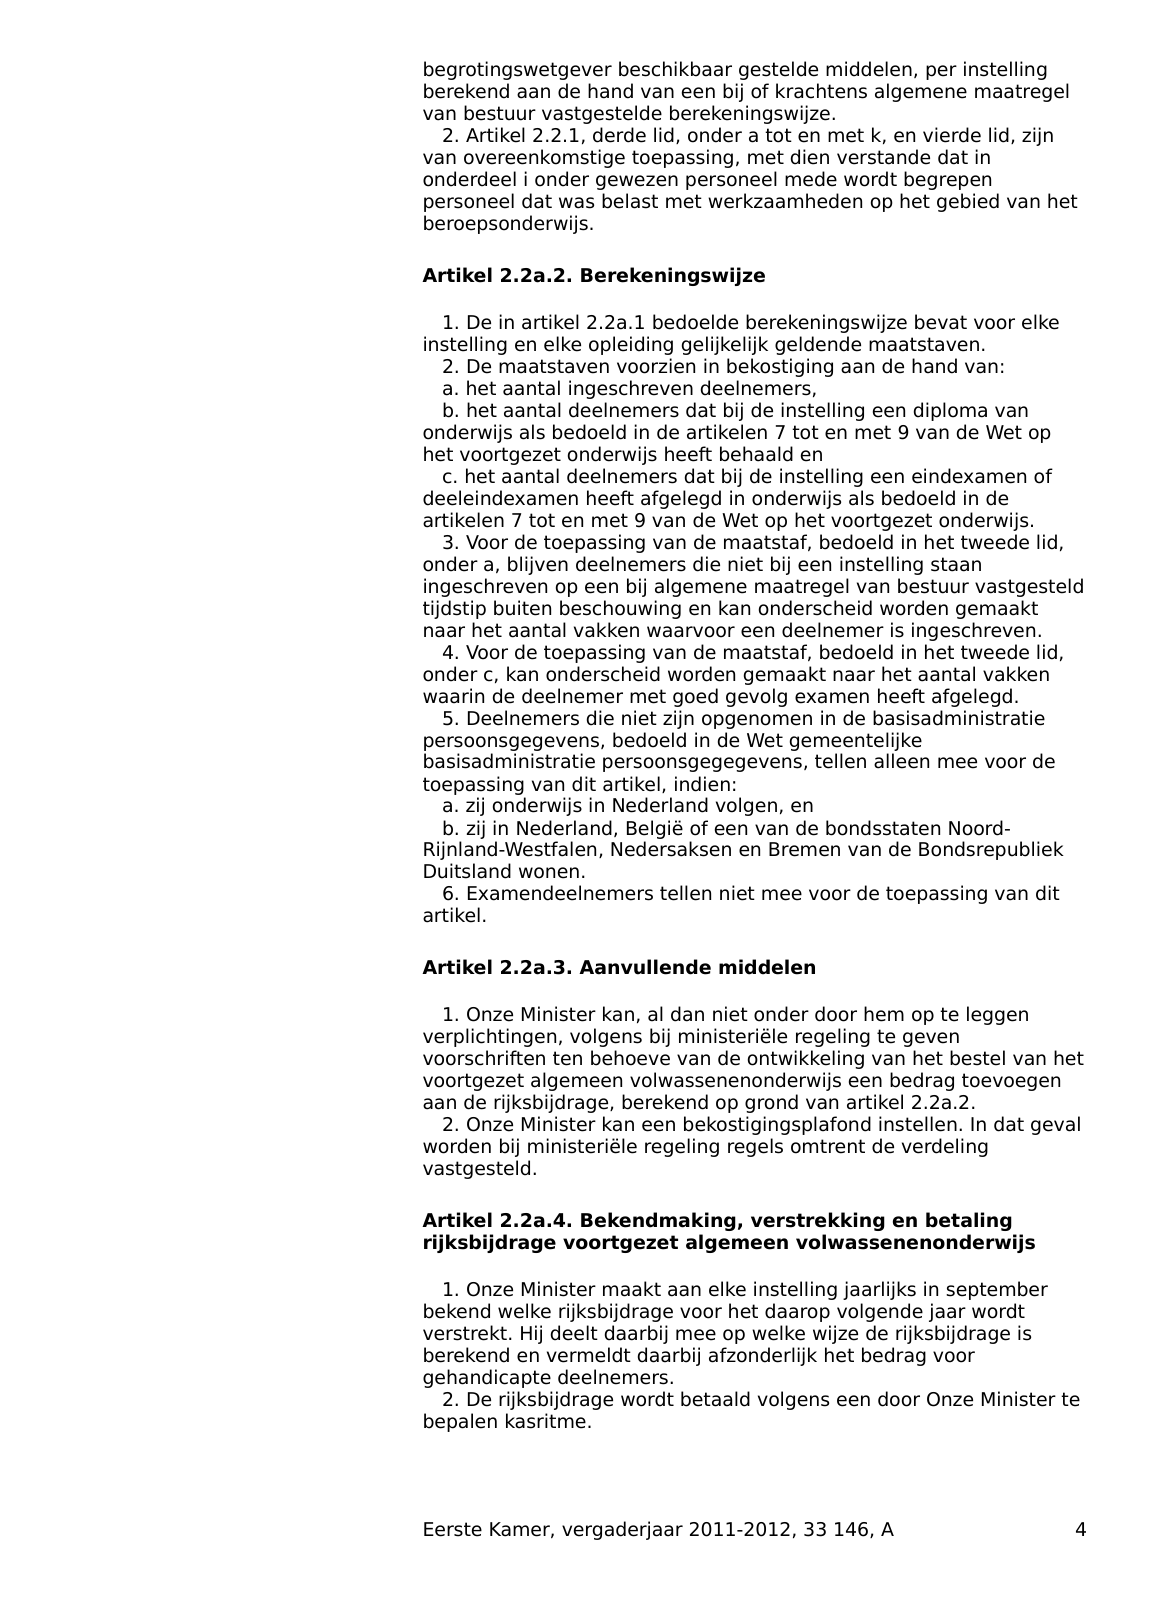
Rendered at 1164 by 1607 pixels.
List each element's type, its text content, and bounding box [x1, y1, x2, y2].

text 5. Deelnemers die niet zijn opgenomen in de basisadministratie persoonsgegevens, bedoeld in de Wet gemeentelijke basisadministratie persoonsgegegevens, tellen alleen mee voor de toepassing van dit artikel, indien: [422, 707, 1087, 795]
text c. het aantal deelnemers dat bij de instelling een eindexamen of deeleindexamen heeft afgelegd in onderwijs als bedoeld in de artikelen 7 tot en met 9 van de Wet op het voortgezet onderwijs. [422, 466, 1087, 532]
text b. zij in Nederland, België of een van de bondsstaten Noord-Rijnland-Westfalen, Nedersaksen en Bremen van de Bondsrepubliek Duitsland wonen. [422, 817, 1087, 883]
text b. het aantal deelnemers dat bij de instelling een diploma van onderwijs als bedoeld in de artikelen 7 tot en met 9 van de Wet op het voortgezet onderwijs heeft behaald en [422, 400, 1087, 466]
text 2. De rijksbijdrage wordt betaald volgens een door Onze Minister te bepalen kasritme. [422, 1389, 1087, 1433]
text 2. Artikel 2.2.1, derde lid, onder a tot en met k, en vierde lid, zijn van overeenkomstige toepassing, met dien verstande dat in onderdeel i onder gewezen personeel mede wordt begrepen personeel dat was belast met werkzaamheden op het gebied van het beroepsonderwijs. [422, 125, 1087, 235]
subtitle Artikel 2.2a.4. Bekendmaking, verstrekking en betaling rijksbijdrage voortgezet algemeen volwassenenonderwijs [422, 1210, 1087, 1254]
text 6. Examendeelnemers tellen niet mee voor de toepassing van dit artikel. [422, 883, 1087, 927]
text 1. Onze Minister maakt aan elke instelling jaarlijks in september bekend welke rijksbijdrage voor het daarop volgende jaar wordt verstrekt. Hij deelt daarbij mee op welke wijze de rijksbijdrage is berekend en vermeldt daarbij afzonderlijk het bedrag voor gehandicapte deelnemers. [422, 1279, 1087, 1389]
text 3. Voor de toepassing van de maatstaf, bedoeld in het tweede lid, onder a, blijven deelnemers die niet bij een instelling staan ingeschreven op een bij algemene maatregel van bestuur vastgesteld tijdstip buiten beschouwing en kan onderscheid worden gemaakt naar het aantal vakken waarvoor een deelnemer is ingeschreven. [422, 532, 1087, 642]
text 2. Onze Minister kan een bekostigingsplafond instellen. In dat geval worden bij ministeriële regeling regels omtrent de verdeling vastgesteld. [422, 1114, 1087, 1180]
subtitle Artikel 2.2a.2. Berekeningswijze [422, 265, 1087, 287]
text a. het aantal ingeschreven deelnemers, [422, 378, 1087, 400]
subtitle Artikel 2.2a.3. Aanvullende middelen [422, 957, 1087, 979]
text 4. Voor de toepassing van de maatstaf, bedoeld in het tweede lid, onder c, kan onderscheid worden gemaakt naar het aantal vakken waarin de deelnemer met goed gevolg examen heeft afgelegd. [422, 642, 1087, 707]
text a. zij onderwijs in Nederland volgen, en [422, 795, 1087, 817]
text 2. De maatstaven voorzien in bekostiging aan de hand van: [422, 356, 1087, 378]
text 1. Onze Minister kan, al dan niet onder door hem op te leggen verplichtingen, volgens bij ministeriële regeling te geven voorschriften ten behoeve van de ontwikkeling van het bestel van het voortgezet algemeen volwassenenonderwijs een bedrag toevoegen aan de rijksbijdrage, berekend op grond van artikel 2.2a.2. [422, 1004, 1087, 1114]
text 1. De in artikel 2.2a.1 bedoelde berekeningswijze bevat voor elke instelling en elke opleiding gelijkelijk geldende maatstaven. [422, 312, 1087, 356]
text begrotingswetgever beschikbaar gestelde middelen, per instelling berekend aan de hand van een bij of krachtens algemene maatregel van bestuur vastgestelde berekeningswijze. [422, 59, 1087, 125]
